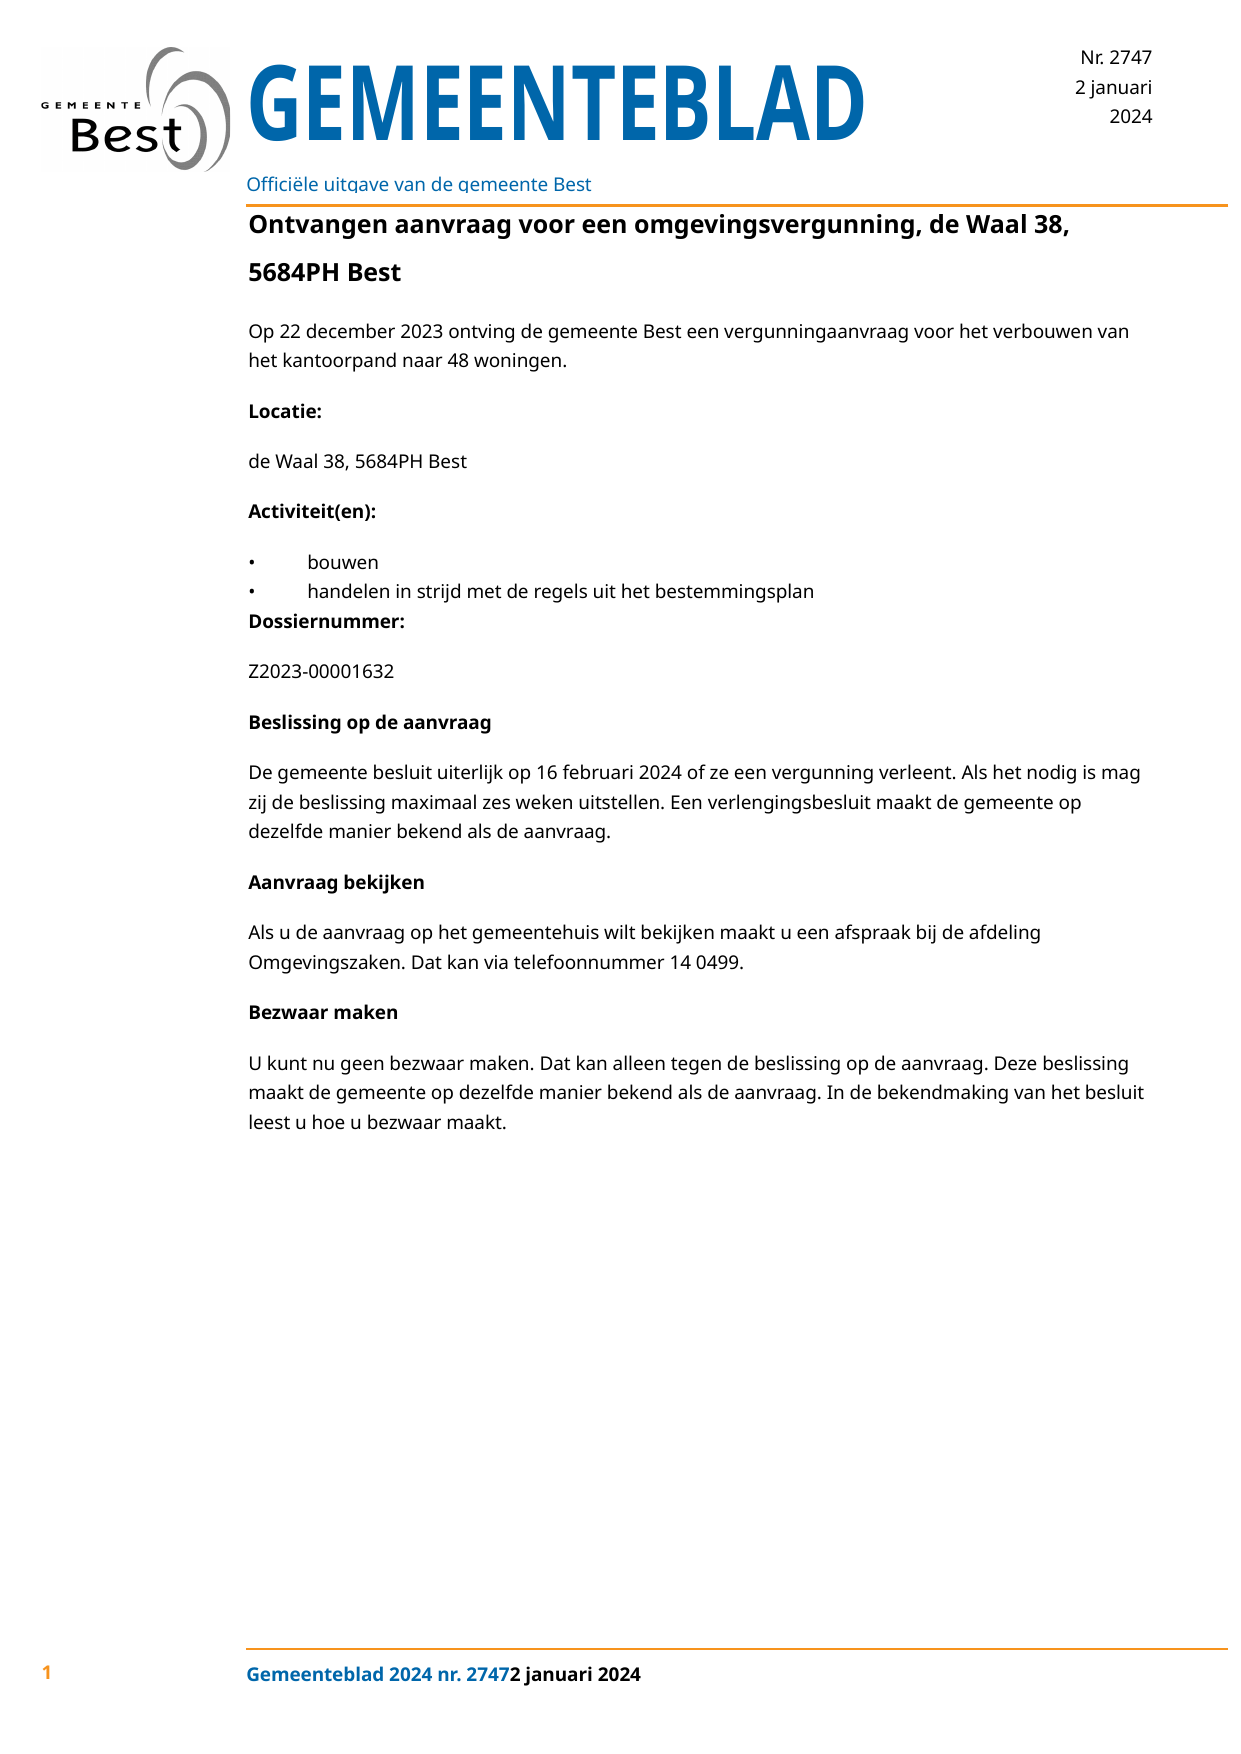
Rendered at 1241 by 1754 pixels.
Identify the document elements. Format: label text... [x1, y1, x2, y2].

text U kunt nu geen bezwaar maken. Dat kan alleen tegen de beslissing op de aanvraag. Deze beslissing maakt de gemeente op dezelfde manier bekend als de aanvraag. In de bekendmaking van het besluit leest u hoe u bezwaar maakt. [248, 1050, 1152, 1135]
picture [41, 47, 231, 172]
text Beslissing op de aanvraag [248, 709, 1152, 735]
text Op 22 december 2023 ontving de gemeente Best een vergunningaanvraag voor het verbouwen van het kantoorpand naar 48 woningen. [248, 318, 1152, 373]
text Aanvraag bekijken [248, 869, 1152, 895]
text Locatie: [248, 398, 1152, 424]
text Z2023-00001632 [248, 659, 1152, 684]
text Bezwaar maken [248, 999, 1152, 1025]
list bouwen [248, 549, 1152, 575]
list handelen in strijd met de regels uit het bestemmingsplan [248, 579, 1152, 604]
text Als u de aanvraag op het gemeentehuis wilt bekijken maakt u een afspraak bij de afdeling Omgevingszaken. Dat kan via telefoonnummer 14 0499. [248, 919, 1152, 975]
text De gemeente besluit uiterlijk op 16 februari 2024 of ze een vergunning verleent. Als het nodig is mag zij de beslissing maximaal zes weken uitstellen. Een verlengingsbesluit maakt de gemeente op dezelfde manier bekend als de aanvraag. [248, 759, 1152, 844]
text Dossiernummer: [248, 608, 1152, 634]
text Ontvangen aanvraag voor een omgevingsvergunning, de Waal 38, 5684PH Best [248, 207, 1152, 288]
text de Waal 38, 5684PH Best [248, 448, 1152, 474]
text Activiteit(en): [248, 499, 1152, 524]
